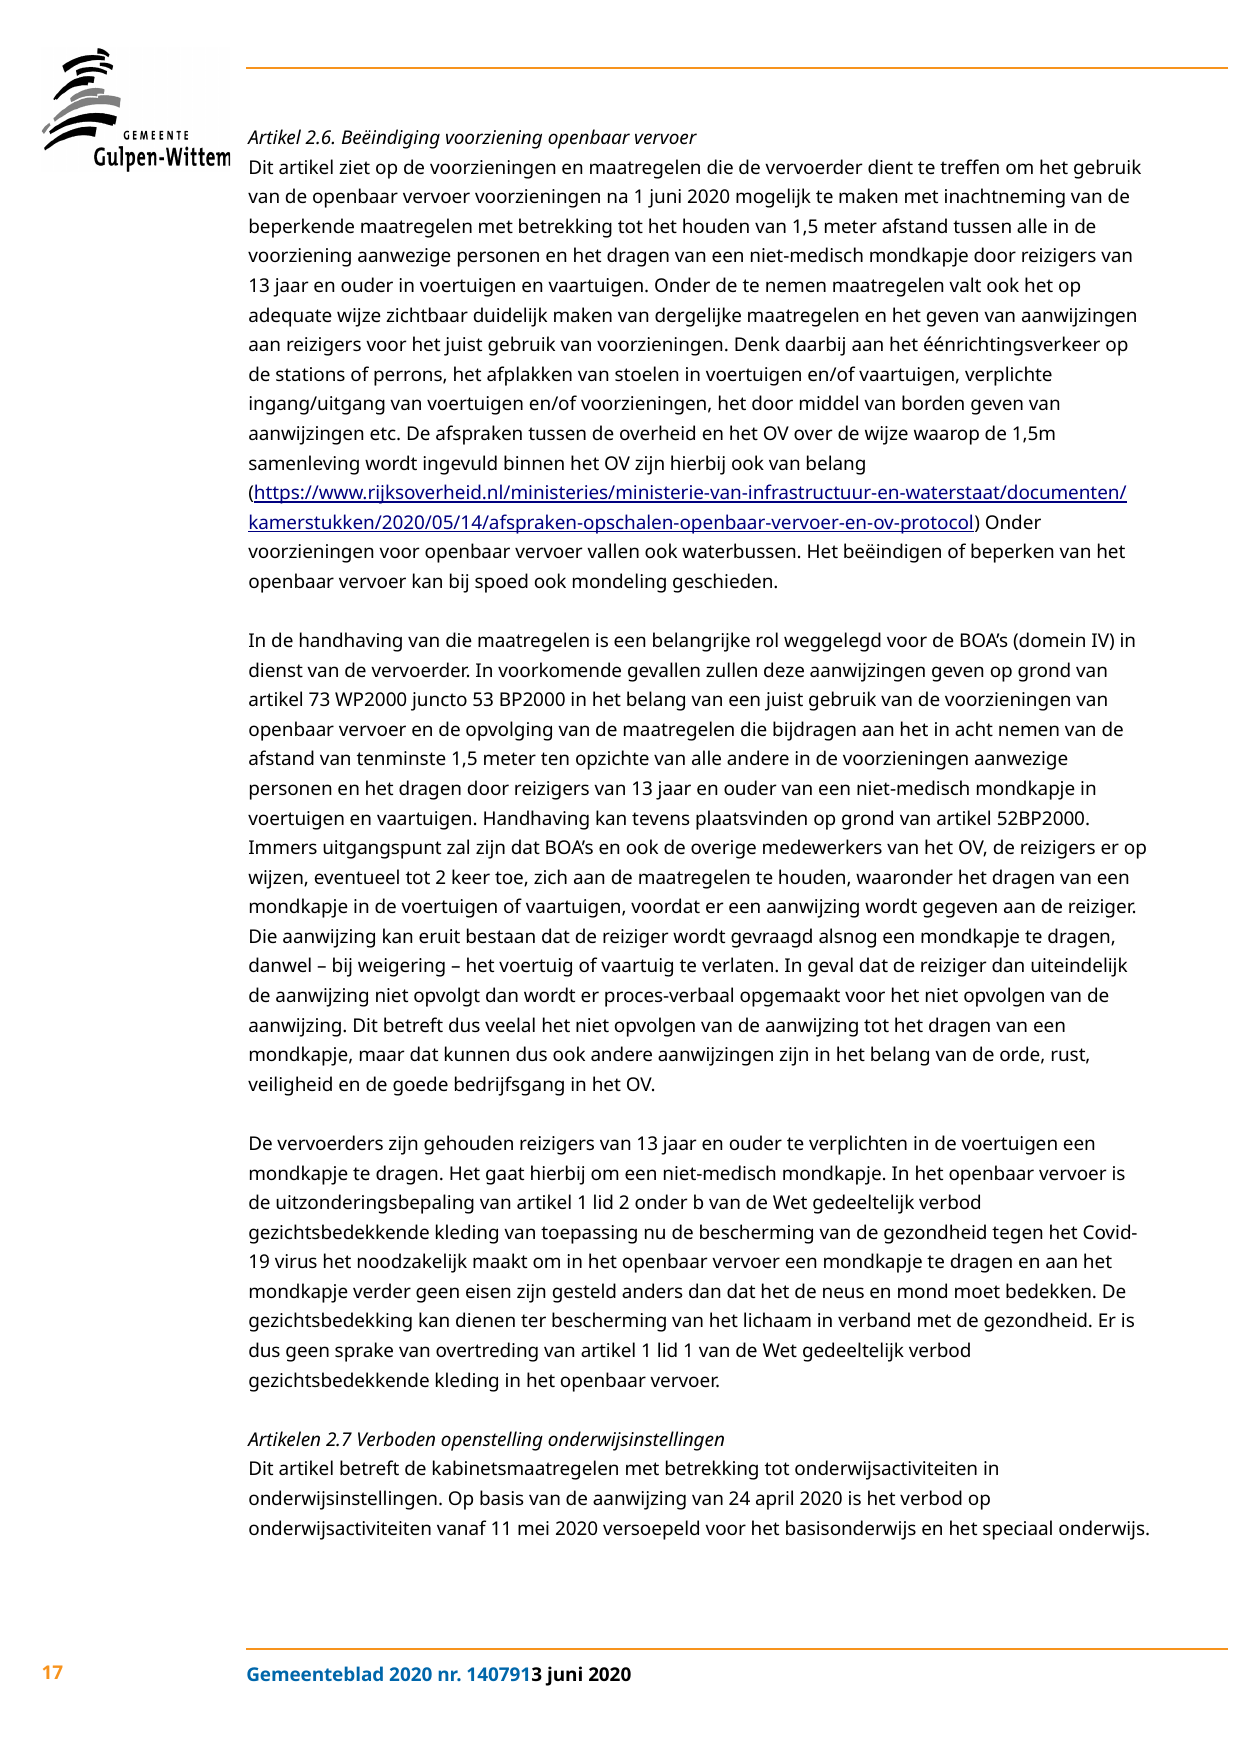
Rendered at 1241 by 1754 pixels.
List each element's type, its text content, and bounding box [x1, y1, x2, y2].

text Dit artikel ziet op de voorzieningen en maatregelen die de vervoerder dient te treffen om het gebruik van de openbaar vervoer voorzieningen na 1 juni 2020 mogelijk te maken met inachtneming van de beperkende maatregelen met betrekking tot het houden van 1,5 meter afstand tussen alle in de voorziening aanwezige personen en het dragen van een niet-medisch mondkapje door reizigers van 13 jaar en ouder in voertuigen en vaartuigen. Onder de te nemen maatregelen valt ook het op adequate wijze zichtbaar duidelijk maken van dergelijke maatregelen en het geven van aanwijzingen aan reizigers voor het juist gebruik van voorzieningen. Denk daarbij aan het éénrichtingsverkeer op de stations of perrons, het afplakken van stoelen in voertuigen en/of vaartuigen, verplichte ingang/uitgang van voertuigen en/of voorzieningen, het door middel van borden geven van aanwijzingen etc. De afspraken tussen de overheid en het OV over de wijze waarop de 1,5m samenleving wordt ingevuld binnen het OV zijn hierbij ook van belang (https://www.rijksoverheid.nl/ministeries/ministerie-van-infrastructuur-en-waterstaat/documenten/kamerstukken/2020/05/14/afspraken-opschalen-openbaar-vervoer-en-ov-protocol) Onder voorzieningen voor openbaar vervoer vallen ook waterbussen. Het beëindigen of beperken van het openbaar vervoer kan bij spoed ook mondeling geschieden. [248, 154, 1152, 594]
picture [41, 47, 231, 172]
text Immers uitgangspunt zal zijn dat BOA’s en ook de overige medewerkers van het OV, de reizigers er op wijzen, eventueel tot 2 keer toe, zich aan de maatregelen te houden, waaronder het dragen van een mondkapje in de voertuigen of vaartuigen, voordat er een aanwijzing wordt gegeven aan de reiziger. Die aanwijzing kan eruit bestaan dat de reiziger wordt gevraagd alsnog een mondkapje te dragen, danwel – bij weigering – het voertuig of vaartuig te verlaten. In geval dat de reiziger dan uiteindelijk de aanwijzing niet opvolgt dan wordt er proces-verbaal opgemaakt voor het niet opvolgen van de aanwijzing. Dit betreft dus veelal het niet opvolgen van de aanwijzing tot het dragen van een mondkapje, maar dat kunnen dus ook andere aanwijzingen zijn in het belang van de orde, rust, veiligheid en de goede bedrijfsgang in het OV. [248, 834, 1152, 1097]
text De vervoerders zijn gehouden reizigers van 13 jaar en ouder te verplichten in de voertuigen een mondkapje te dragen. Het gaat hierbij om een niet-medisch mondkapje. In het openbaar vervoer is de uitzonderingsbepaling van artikel 1 lid 2 onder b van de Wet gedeeltelijk verbod gezichtsbedekkende kleding van toepassing nu de bescherming van de gezondheid tegen het Covid-19 virus het noodzakelijk maakt om in het openbaar vervoer een mondkapje te dragen en aan het mondkapje verder geen eisen zijn gesteld anders dan dat het de neus en mond moet bedekken. De gezichtsbedekking kan dienen ter bescherming van het lichaam in verband met de gezondheid. Er is dus geen sprake van overtreding van artikel 1 lid 1 van de Wet gedeeltelijk verbod gezichtsbedekkende kleding in het openbaar vervoer. [248, 1130, 1152, 1393]
text Artikel 2.6. Beëindiging voorziening openbaar vervoer [248, 124, 1152, 150]
text Artikelen 2.7 Verboden openstelling onderwijsinstellingen [248, 1426, 1152, 1452]
text In de handhaving van die maatregelen is een belangrijke rol weggelegd voor de BOA’s (domein IV) in dienst van de vervoerder. In voorkomende gevallen zullen deze aanwijzingen geven op grond van artikel 73 WP2000 juncto 53 BP2000 in het belang van een juist gebruik van de voorzieningen van openbaar vervoer en de opvolging van de maatregelen die bijdragen aan het in acht nemen van de afstand van tenminste 1,5 meter ten opzichte van alle andere in de voorzieningen aanwezige personen en het dragen door reizigers van 13 jaar en ouder van een niet-medisch mondkapje in voertuigen en vaartuigen. Handhaving kan tevens plaatsvinden op grond van artikel 52BP2000. [248, 627, 1152, 831]
text Dit artikel betreft de kabinetsmaatregelen met betrekking tot onderwijsactiviteiten in onderwijsinstellingen. Op basis van de aanwijzing van 24 april 2020 is het verbod op onderwijsactiviteiten vanaf 11 mei 2020 versoepeld voor het basisonderwijs en het speciaal onderwijs. [248, 1456, 1152, 1541]
